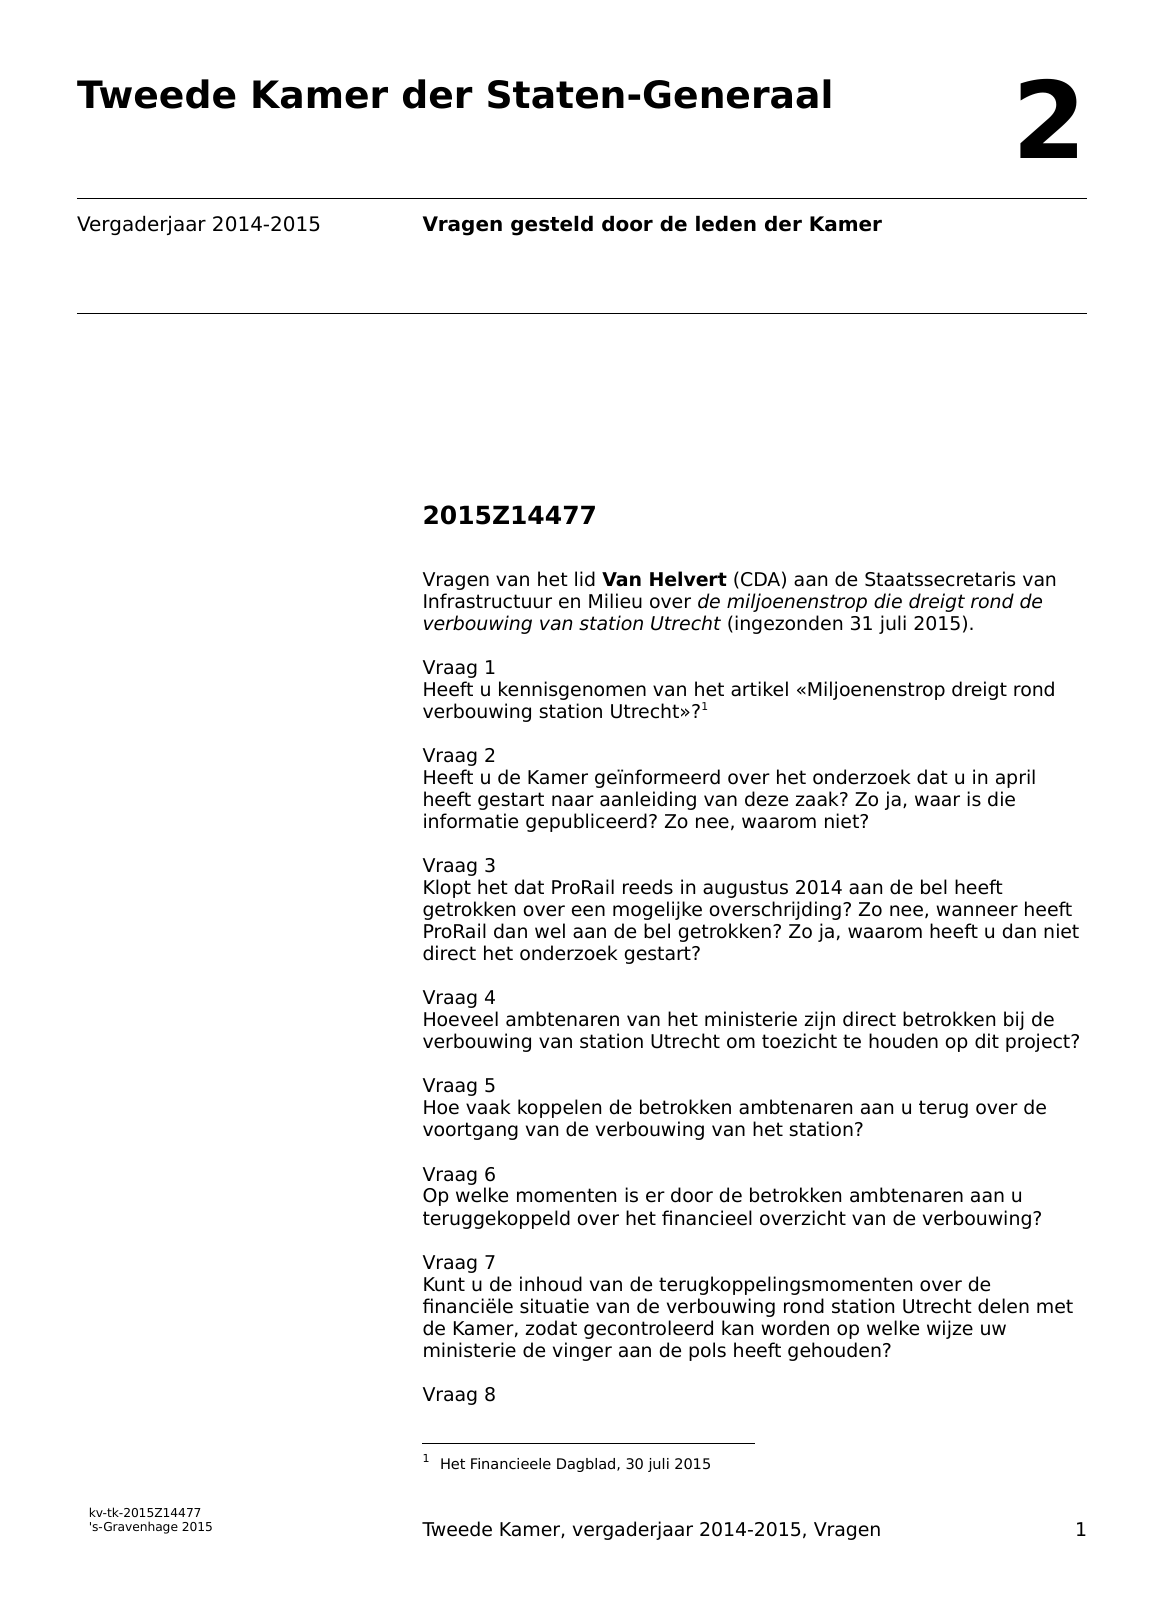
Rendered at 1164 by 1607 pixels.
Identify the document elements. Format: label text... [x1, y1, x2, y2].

text 's-Gravenhage 2015 [88, 1520, 323, 1534]
text Vraag 7 [422, 1252, 1087, 1273]
text Vraag 5 [422, 1075, 1087, 1097]
text kv-tk-2015Z14477 [88, 1506, 323, 1520]
text Op welke momenten is er door de betrokken ambtenaren aan u teruggekoppeld over het financieel overzicht van de verbouwing? [422, 1185, 1087, 1229]
text 2015Z14477 [422, 501, 1087, 531]
table_cell Vergaderjaar 2014-2015 [77, 199, 422, 313]
text Heeft u kennisgenomen van het artikel «Miljoenenstrop dreigt rond verbouwing station Utrecht»? [422, 679, 1087, 723]
text Vraag 6 [422, 1163, 1087, 1185]
text Klopt het dat ProRail reeds in augustus 2014 aan de bel heeft getrokken over een mogelijke overschrijding? Zo nee, wanneer heeft ProRail dan wel aan de bel getrokken? Zo ja, waarom heeft u dan niet direct het onderzoek gestart? [422, 877, 1087, 965]
table_cell Vragen gesteld door de leden der Kamer [422, 199, 1087, 313]
text Vraag 2 [422, 745, 1087, 767]
text Hoe vaak koppelen de betrokken ambtenaren aan u terug over de voortgang van de verbouwing van het station? [422, 1097, 1087, 1141]
text Het Financieele Dagblad, 30 juli 2015 [422, 1452, 1087, 1474]
text Hoeveel ambtenaren van het ministerie zijn direct betrokken bij de verbouwing van station Utrecht om toezicht te houden op dit project? [422, 1009, 1087, 1053]
text Vraag 8 [422, 1384, 1087, 1406]
table_header 2 [886, 59, 1087, 198]
text Heeft u de Kamer geïnformeerd over het onderzoek dat u in april heeft gestart naar aanleiding van deze zaak? Zo ja, waar is die informatie gepubliceerd? Zo nee, waarom niet? [422, 767, 1087, 833]
table_header Tweede Kamer der Staten-Generaal [77, 59, 886, 198]
text Vragen van het lid Van Helvert (CDA) aan de Staatssecretaris van Infrastructuur en Milieu over de miljoenenstrop die dreigt rond de verbouwing van station Utrecht (ingezonden 31 juli 2015). [422, 569, 1087, 635]
text Kunt u de inhoud van de terugkoppelingsmomenten over de financiële situatie van de verbouwing rond station Utrecht delen met de Kamer, zodat gecontroleerd kan worden op welke wijze uw ministerie de vinger aan de pols heeft gehouden? [422, 1273, 1087, 1361]
text Vraag 1 [422, 657, 1087, 679]
text Vraag 4 [422, 987, 1087, 1009]
text Vraag 3 [422, 855, 1087, 877]
